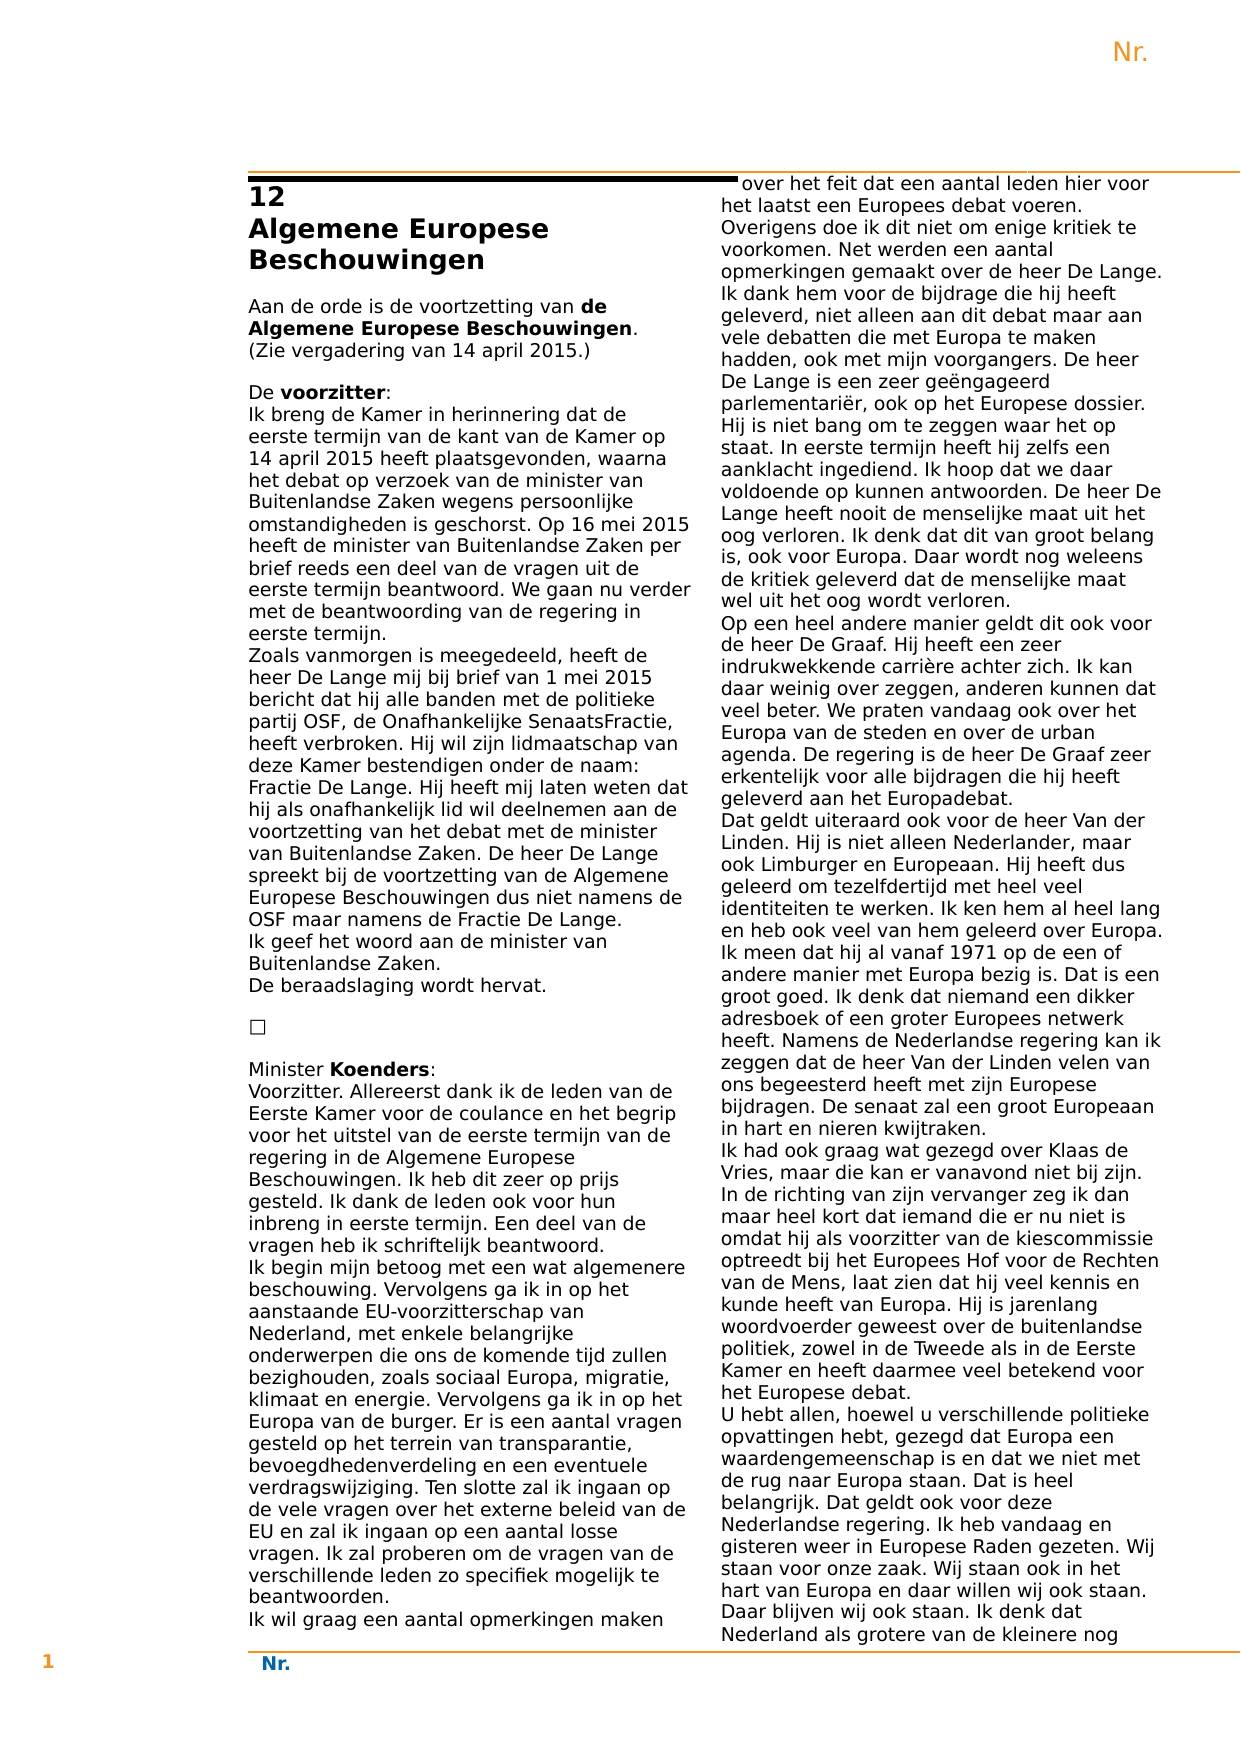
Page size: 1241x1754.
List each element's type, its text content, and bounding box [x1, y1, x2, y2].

title 12 Algemene Europese Beschouwingen [248, 182, 691, 276]
text Op een heel andere manier geldt dit ook voor de heer De Graaf. Hij heeft een zeer indrukwekkende carrière achter zich. Ik kan daar weinig over zeggen, anderen kunnen dat veel beter. We praten vandaag ook over het Europa van de steden en over de urban agenda. De regering is de heer De Graaf zeer erkentelijk voor alle bijdragen die hij heeft geleverd aan het Europadebat. [721, 612, 1163, 810]
text Voorzitter. Allereerst dank ik de leden van de Eerste Kamer voor de coulance en het begrip voor het uitstel van de eerste termijn van de regering in de Algemene Europese Beschouwingen. Ik heb dit zeer op prijs gesteld. Ik dank de leden ook voor hun inbreng in eerste termijn. Een deel van de vragen heb ik schriftelijk beantwoord. [248, 1081, 691, 1257]
text Ik geef het woord aan de minister van Buitenlandse Zaken. [248, 931, 691, 975]
text De voorzitter: [248, 382, 691, 403]
text Zoals vanmorgen is meegedeeld, heeft de heer De Lange mij bij brief van 1 mei 2015 bericht dat hij alle banden met de politieke partij OSF, de Onafhankelijke SenaatsFractie, heeft verbroken. Hij wil zijn lidmaatschap van deze Kamer bestendigen onder de naam: Fractie De Lange. Hij heeft mij laten weten dat hij als onafhankelijk lid wil deelnemen aan de voortzetting van het debat met de minister van Buitenlandse Zaken. De heer De Lange spreekt bij de voortzetting van de Algemene Europese Beschouwingen dus niet namens de OSF maar namens de Fractie De Lange. [248, 645, 691, 931]
text over het feit dat een aantal leden hier voor het laatst een Europees debat voeren. Overigens doe ik dit niet om enige kritiek te voorkomen. Net werden een aantal opmerkingen gemaakt over de heer De Lange. Ik dank hem voor de bijdrage die hij heeft geleverd, niet alleen aan dit debat maar aan vele debatten die met Europa te maken hadden, ook met mijn voorgangers. De heer De Lange is een zeer geëngageerd parlementariër, ook op het Europese dossier. Hij is niet bang om te zeggen waar het op staat. In eerste termijn heeft hij zelfs een aanklacht ingediend. Ik hoop dat we daar voldoende op kunnen antwoorden. De heer De Lange heeft nooit de menselijke maat uit het oog verloren. Ik denk dat dit van groot belang is, ook voor Europa. Daar wordt nog weleens de kritiek geleverd dat de menselijke maat wel uit het oog wordt verloren. [721, 173, 1163, 612]
text Ik had ook graag wat gezegd over Klaas de Vries, maar die kan er vanavond niet bij zijn. In de richting van zijn vervanger zeg ik dan maar heel kort dat iemand die er nu niet is omdat hij als voorzitter van de kiescommissie optreedt bij het Europees Hof voor de Rechten van de Mens, laat zien dat hij veel kennis en kunde heeft van Europa. Hij is jarenlang woordvoerder geweest over de buitenlandse politiek, zowel in de Tweede als in de Eerste Kamer en heeft daarmee veel betekend voor het Europese debat. [721, 1140, 1163, 1404]
text Ik wil graag een aantal opmerkingen maken [248, 1608, 691, 1630]
text Ik begin mijn betoog met een wat algemenere beschouwing. Vervolgens ga ik in op het aanstaande EU-voorzitterschap van Nederland, met enkele belangrijke onderwerpen die ons de komende tijd zullen bezighouden, zoals sociaal Europa, migratie, klimaat en energie. Vervolgens ga ik in op het Europa van de burger. Er is een aantal vragen gesteld op het terrein van transparantie, bevoegdhedenverdeling en een eventuele verdragswijziging. Ten slotte zal ik ingaan op de vele vragen over het externe beleid van de EU en zal ik ingaan op een aantal losse vragen. Ik zal proberen om de vragen van de verschillende leden zo specifiek mogelijk te beantwoorden. [248, 1257, 691, 1608]
text Dat geldt uiteraard ook voor de heer Van der Linden. Hij is niet alleen Nederlander, maar ook Limburger en Europeaan. Hij heeft dus geleerd om tezelfdertijd met heel veel identiteiten te werken. Ik ken hem al heel lang en heb ook veel van hem geleerd over Europa. Ik meen dat hij al vanaf 1971 op de een of andere manier met Europa bezig is. Dat is een groot goed. Ik denk dat niemand een dikker adresboek of een groter Europees netwerk heeft. Namens de Nederlandse regering kan ik zeggen dat de heer Van der Linden velen van ons begeesterd heeft met zijn Europese bijdragen. De senaat zal een groot Europeaan in hart en nieren kwijtraken. [721, 810, 1163, 1140]
text Aan de orde is de voortzetting van de Algemene Europese Beschouwingen. [248, 296, 691, 339]
text ⬜ [248, 1017, 691, 1039]
text Ik breng de Kamer in herinnering dat de eerste termijn van de kant van de Kamer op 14 april 2015 heeft plaatsgevonden, waarna het debat op verzoek van de minister van Buitenlandse Zaken wegens persoonlijke omstandigheden is geschorst. Op 16 mei 2015 heeft de minister van Buitenlandse Zaken per brief reeds een deel van de vragen uit de eerste termijn beantwoord. We gaan nu verder met de beantwoording van de regering in eerste termijn. [248, 403, 691, 645]
text U hebt allen, hoewel u verschillende politieke opvattingen hebt, gezegd dat Europa een waardengemeenschap is en dat we niet met de rug naar Europa staan. Dat is heel belangrijk. Dat geldt ook voor deze Nederlandse regering. Ik heb vandaag en gisteren weer in Europese Raden gezeten. Wij staan voor onze zaak. Wij staan ook in het hart van Europa en daar willen wij ook staan. Daar blijven wij ook staan. Ik denk dat Nederland als grotere van de kleinere nog [721, 1404, 1163, 1645]
text (Zie vergadering van 14 april 2015.) [248, 339, 691, 362]
text Minister Koenders: [248, 1059, 691, 1081]
text De beraadslaging wordt hervat. [248, 975, 691, 997]
